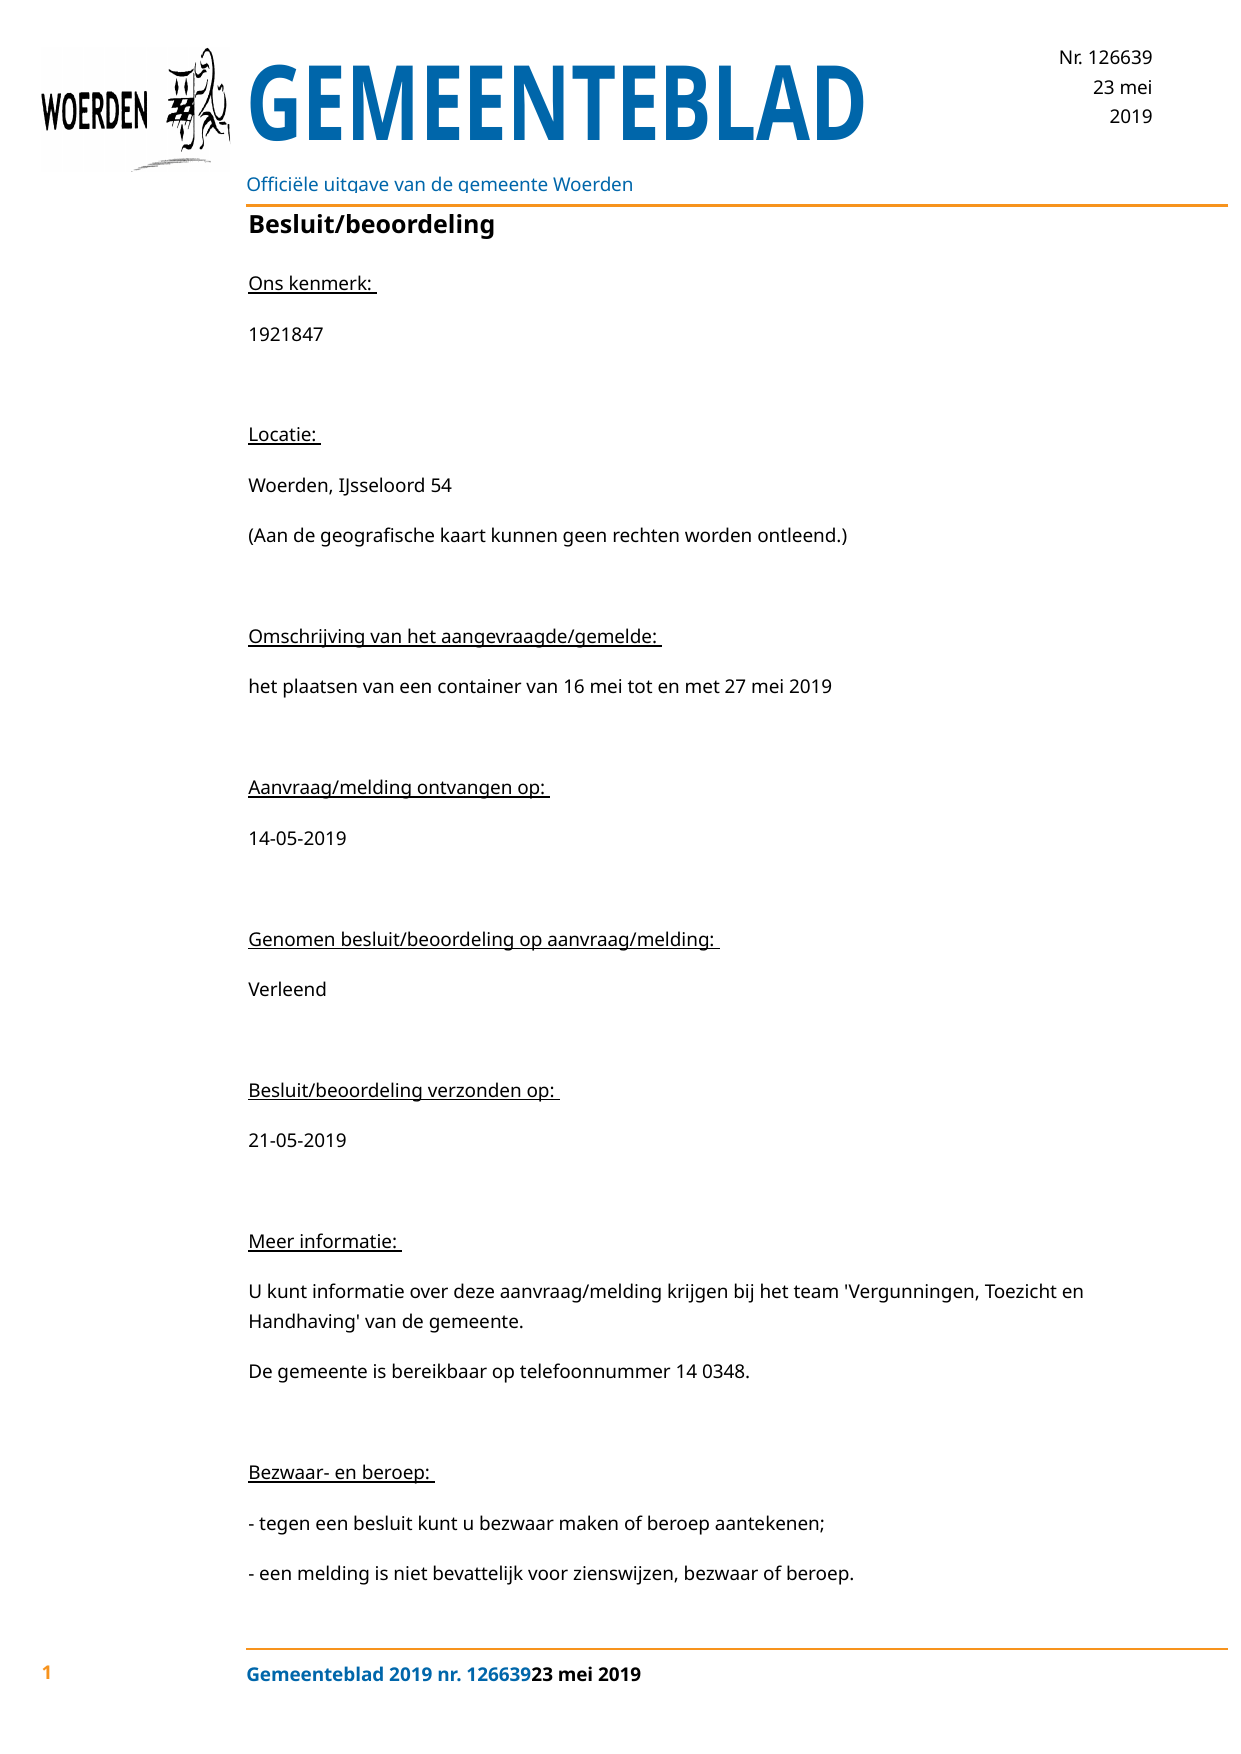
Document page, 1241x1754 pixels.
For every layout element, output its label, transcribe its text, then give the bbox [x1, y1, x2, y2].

text Omschrijving van het aangevraagde/gemelde: [248, 623, 1152, 649]
text Verleend [248, 976, 1152, 1002]
text - een melding is niet bevattelijk voor zienswijzen, bezwaar of beroep. [248, 1560, 1152, 1586]
text 14-05-2019 [248, 825, 1152, 851]
text Bezwaar- en beroep: [248, 1459, 1152, 1485]
picture [41, 47, 231, 172]
text Ons kenmerk: [248, 270, 1152, 296]
text Woerden, IJsseloord 54 [248, 472, 1152, 498]
text Meer informatie: [248, 1228, 1152, 1254]
text U kunt informatie over deze aanvraag/melding krijgen bij het team 'Vergunningen, Toezicht en Handhaving' van de gemeente. [248, 1279, 1152, 1334]
text Besluit/beoordeling verzonden op: [248, 1077, 1152, 1103]
text Locatie: [248, 422, 1152, 447]
text (Aan de geografische kaart kunnen geen rechten worden ontleend.) [248, 522, 1152, 548]
text Aanvraag/melding ontvangen op: [248, 774, 1152, 800]
text 1921847 [248, 321, 1152, 346]
text het plaatsen van een container van 16 mei tot en met 27 mei 2019 [248, 674, 1152, 699]
text 21-05-2019 [248, 1127, 1152, 1153]
text Besluit/beoordeling [248, 207, 1152, 241]
text Genomen besluit/beoordeling op aanvraag/melding: [248, 926, 1152, 951]
text De gemeente is bereikbaar op telefoonnummer 14 0348. [248, 1359, 1152, 1384]
text - tegen een besluit kunt u bezwaar maken of beroep aantekenen; [248, 1510, 1152, 1536]
